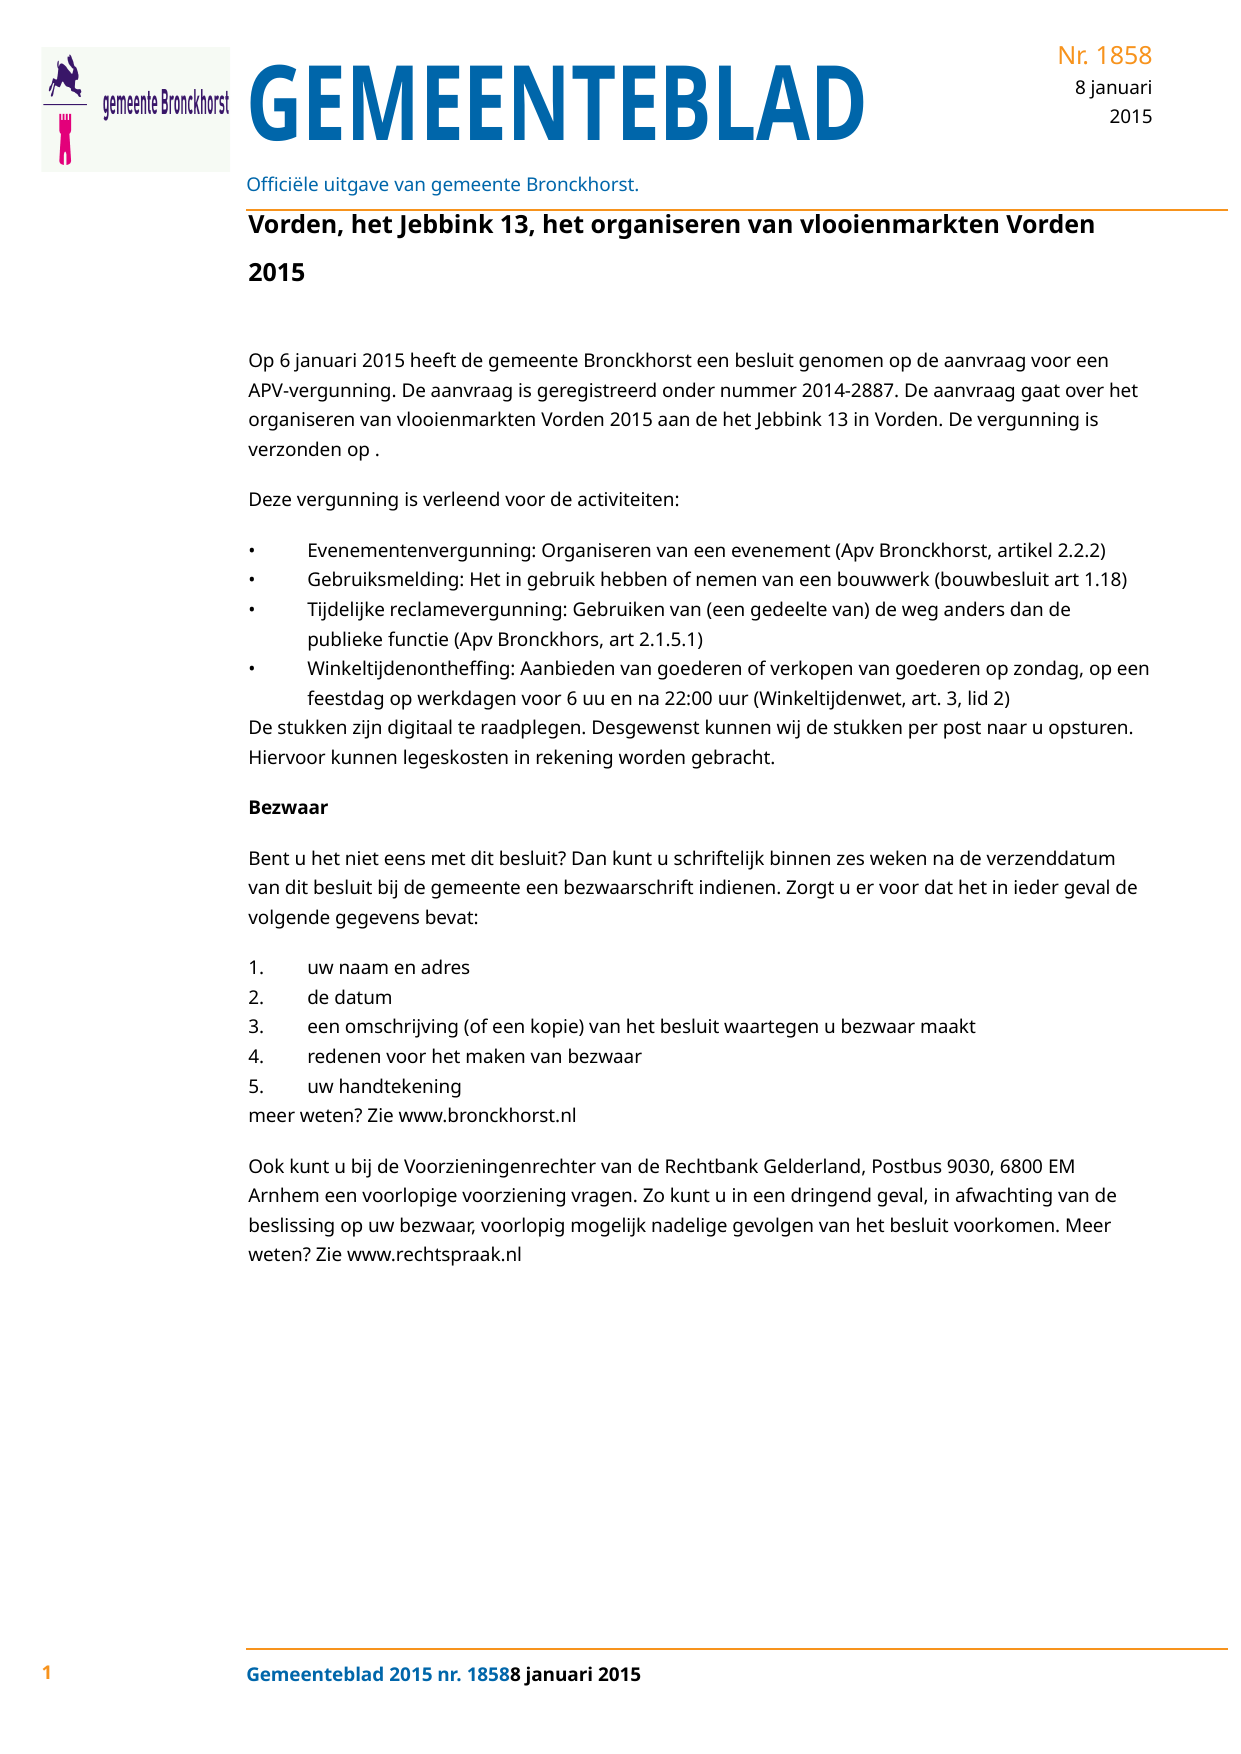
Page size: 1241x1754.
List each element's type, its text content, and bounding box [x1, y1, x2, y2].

text Deze vergunning is verleend voor de activiteiten: [248, 487, 1152, 512]
picture [41, 47, 231, 172]
list Evenementenvergunning: Organiseren van een evenement (Apv Bronckhorst, artikel 2.2.2) [248, 537, 1152, 563]
list een omschrijving (of een kopie) van het besluit waartegen u bezwaar maakt [248, 1014, 1152, 1039]
list redenen voor het maken van bezwaar [248, 1043, 1152, 1069]
list uw handtekening [248, 1073, 1152, 1099]
text Op 6 januari 2015 heeft de gemeente Bronckhorst een besluit genomen op de aanvraag voor een APV-vergunning. De aanvraag is geregistreerd onder nummer 2014-2887. De aanvraag gaat over het organiseren van vlooienmarkten Vorden 2015 aan de het Jebbink 13 in Vorden. De vergunning is verzonden op . [248, 347, 1152, 462]
list Tijdelijke reclamevergunning: Gebruiken van (een gedeelte van) de weg anders dan de publieke functie (Apv Bronckhors, art 2.1.5.1) [248, 596, 1152, 652]
text De stukken zijn digitaal te raadplegen. Desgewenst kunnen wij de stukken per post naar u opsturen. Hiervoor kunnen legeskosten in rekening worden gebracht. [248, 714, 1152, 770]
text Vorden, het Jebbink 13, het organiseren van vlooienmarkten Vorden 2015 [248, 211, 1152, 288]
text Ook kunt u bij de Voorzieningenrechter van de Rechtbank Gelderland, Postbus 9030, 6800 EM Arnhem een voorlopige voorziening vragen. Zo kunt u in een dringend geval, in afwachting van de beslissing op uw bezwaar, voorlopig mogelijk nadelige gevolgen van het besluit voorkomen. Meer weten? Zie www.rechtspraak.nl [248, 1153, 1152, 1267]
list Gebruiksmelding: Het in gebruik hebben of nemen van een bouwwerk (bouwbesluit art 1.18) [248, 567, 1152, 592]
list de datum [248, 984, 1152, 1010]
list uw naam en adres [248, 954, 1152, 980]
text Bezwaar [248, 794, 1152, 820]
list Winkeltijdenontheffing: Aanbieden van goederen of verkopen van goederen op zondag, op een feestdag op werkdagen voor 6 uu en na 22:00 uur (Winkeltijdenwet, art. 3, lid 2) [248, 655, 1152, 711]
text Bent u het niet eens met dit besluit? Dan kunt u schriftelijk binnen zes weken na de verzenddatum van dit besluit bij de gemeente een bezwaarschrift indienen. Zorgt u er voor dat het in ieder geval de volgende gegevens bevat: [248, 845, 1152, 930]
text meer weten? Zie www.bronckhorst.nl [248, 1102, 1152, 1128]
